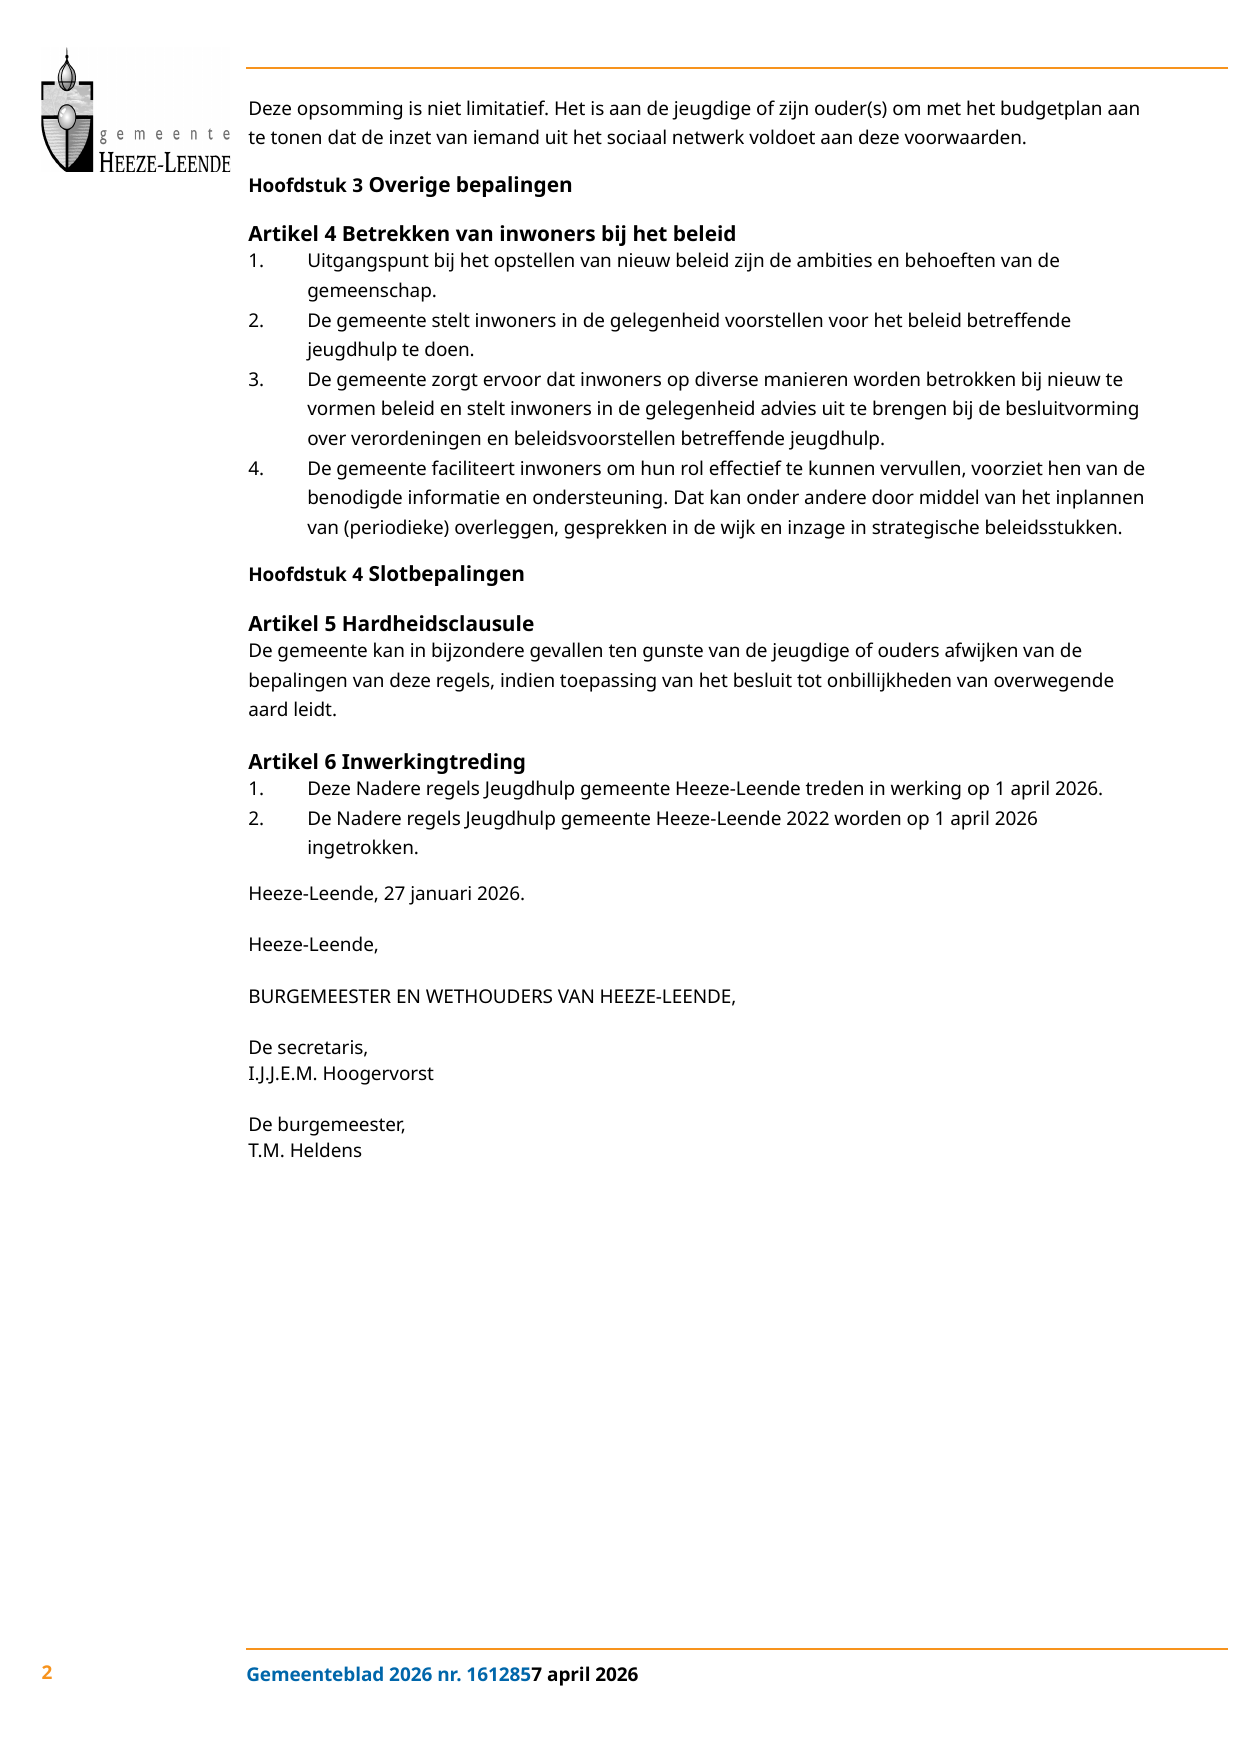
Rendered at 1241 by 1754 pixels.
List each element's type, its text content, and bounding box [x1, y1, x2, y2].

text T.M. Heldens [248, 1137, 1152, 1163]
list De Nadere regels Jeugdhulp gemeente Heeze-Leende 2022 worden op 1 april 2026 ingetrokken. [248, 805, 1152, 860]
text Heeze-Leende, 27 januari 2026. [248, 880, 1152, 906]
list Deze Nadere regels Jeugdhulp gemeente Heeze-Leende treden in werking op 1 april 2026. [248, 775, 1152, 801]
text Artikel 6 Inwerkingtreding [248, 747, 1152, 775]
text I.J.J.E.M. Hoogervorst [248, 1060, 1152, 1086]
text Hoofdstuk 3 Overige bepalingen [248, 170, 1152, 198]
text Heeze-Leende, [248, 932, 1152, 957]
picture [41, 47, 231, 172]
list De gemeente stelt inwoners in de gelegenheid voorstellen voor het beleid betreffende jeugdhulp te doen. [248, 307, 1152, 362]
text BURGEMEESTER EN WETHOUDERS VAN HEEZE-LEENDE, [248, 983, 1152, 1009]
text De burgemeester, [248, 1112, 1152, 1137]
list De gemeente zorgt ervoor dat inwoners op diverse manieren worden betrokken bij nieuw te vormen beleid en stelt inwoners in de gelegenheid advies uit te brengen bij de besluitvorming over verordeningen en beleidsvoorstellen betreffende jeugdhulp. [248, 366, 1152, 451]
list De gemeente faciliteert inwoners om hun rol effectief te kunnen vervullen, voorziet hen van de benodigde informatie en ondersteuning. Dat kan onder andere door middel van het inplannen van (periodieke) overleggen, gesprekken in de wijk en inzage in strategische beleidsstukken. [248, 455, 1152, 540]
text Artikel 4 Betrekken van inwoners bij het beleid [248, 219, 1152, 248]
text Artikel 5 Hardheidsclausule [248, 609, 1152, 637]
text De secretaris, [248, 1034, 1152, 1060]
list Uitgangspunt bij het opstellen van nieuw beleid zijn de ambities en behoeften van de gemeenschap. [248, 248, 1152, 303]
text De gemeente kan in bijzondere gevallen ten gunste van de jeugdige of ouders afwijken van de bepalingen van deze regels, indien toepassing van het besluit tot onbillijkheden van overwegende aard leidt. [248, 637, 1152, 722]
text Deze opsomming is niet limitatief. Het is aan de jeugdige of zijn ouder(s) om met het budgetplan aan te tonen dat de inzet van iemand uit het sociaal netwerk voldoet aan deze voorwaarden. [248, 95, 1152, 150]
text Hoofdstuk 4 Slotbepalingen [248, 559, 1152, 588]
